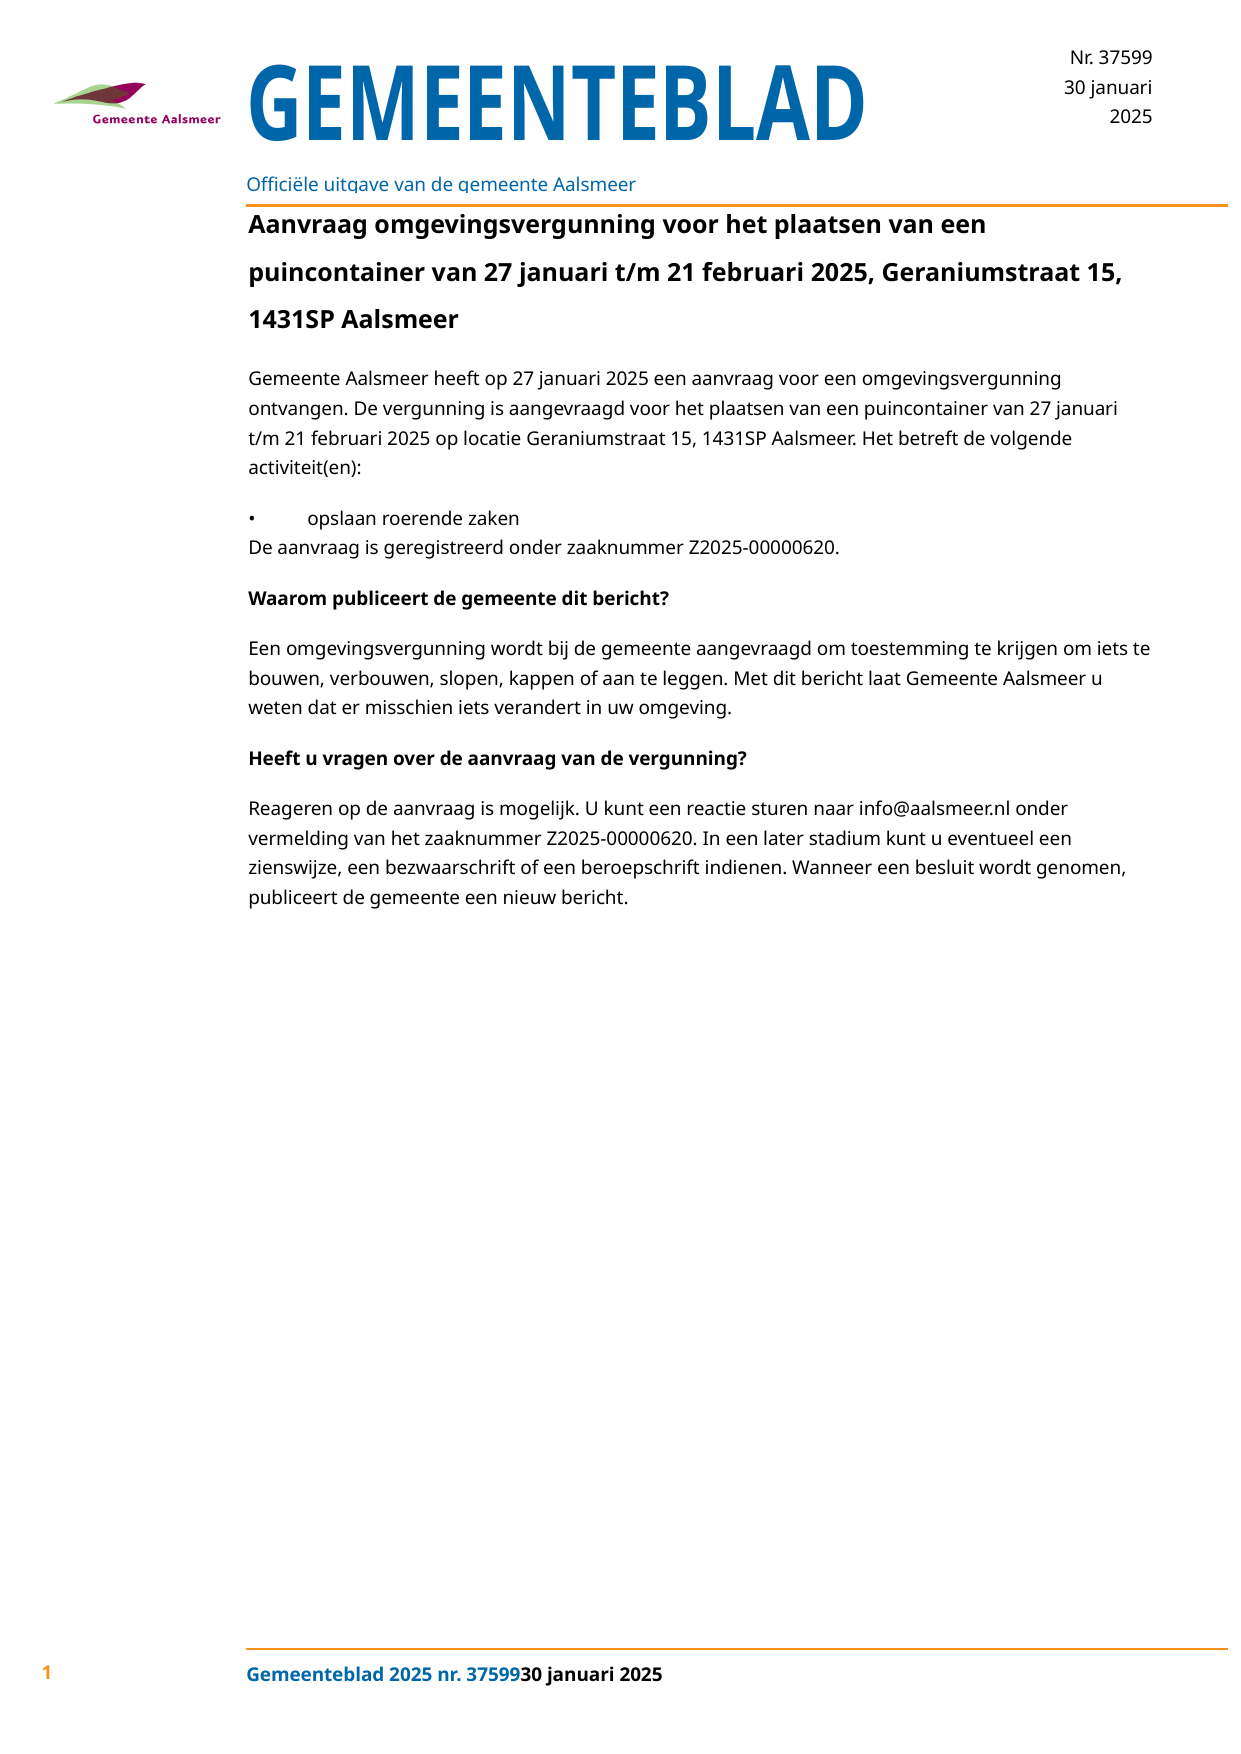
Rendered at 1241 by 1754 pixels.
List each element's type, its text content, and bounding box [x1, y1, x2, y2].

text Reageren op de aanvraag is mogelijk. U kunt een reactie sturen naar info@aalsmeer.nl onder vermelding van het zaaknummer Z2025-00000620. In een later stadium kunt u eventueel een zienswijze, een bezwaarschrift of een beroepschrift indienen. Wanneer een besluit wordt genomen, publiceert de gemeente een nieuw bericht. [248, 795, 1152, 909]
picture [41, 47, 231, 172]
list opslaan roerende zaken [248, 505, 1152, 530]
text Waarom publiceert de gemeente dit bericht? [248, 585, 1152, 610]
text Gemeente Aalsmeer heeft op 27 januari 2025 een aanvraag voor een omgevingsvergunning ontvangen. De vergunning is aangevraagd voor het plaatsen van een puincontainer van 27 januari t/m 21 februari 2025 op locatie Geraniumstraat 15, 1431SP Aalsmeer. Het betreft de volgende activiteit(en): [248, 366, 1152, 480]
text Aanvraag omgevingsvergunning voor het plaatsen van een puincontainer van 27 januari t/m 21 februari 2025, Geraniumstraat 15, 1431SP Aalsmeer [248, 207, 1152, 336]
text Een omgevingsvergunning wordt bij de gemeente aangevraagd om toestemming te krijgen om iets te bouwen, verbouwen, slopen, kappen of aan te leggen. Met dit bericht laat Gemeente Aalsmeer u weten dat er misschien iets verandert in uw omgeving. [248, 635, 1152, 720]
text De aanvraag is geregistreerd onder zaaknummer Z2025-00000620. [248, 534, 1152, 560]
text Heeft u vragen over de aanvraag van de vergunning? [248, 745, 1152, 770]
